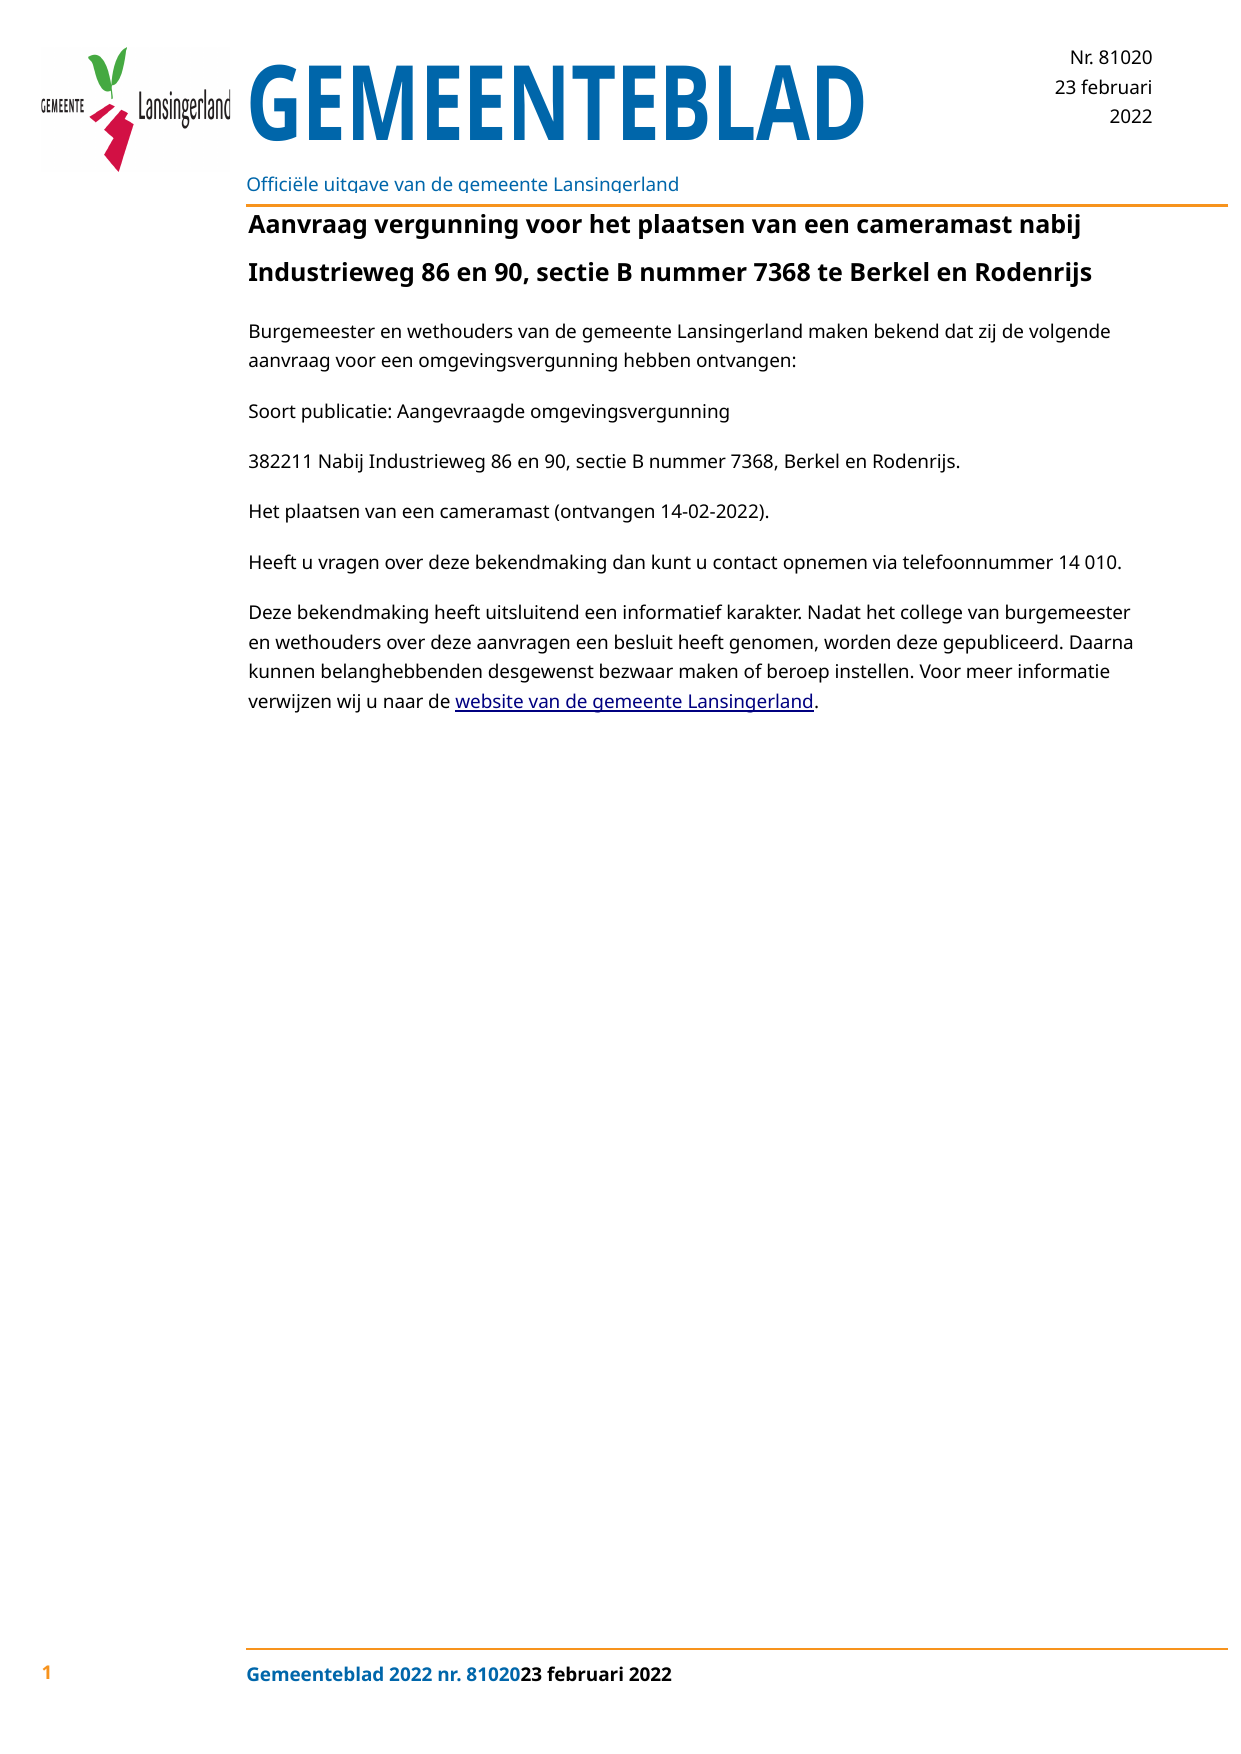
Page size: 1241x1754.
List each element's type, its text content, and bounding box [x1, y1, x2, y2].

text Heeft u vragen over deze bekendmaking dan kunt u contact opnemen via telefoonnummer 14 010. [248, 549, 1152, 575]
text Het plaatsen van een cameramast (ontvangen 14-02-2022). [248, 499, 1152, 524]
text Aanvraag vergunning voor het plaatsen van een cameramast nabij Industrieweg 86 en 90, sectie B nummer 7368 te Berkel en Rodenrijs [248, 207, 1152, 288]
text 382211 Nabij Industrieweg 86 en 90, sectie B nummer 7368, Berkel en Rodenrijs. [248, 448, 1152, 474]
text Burgemeester en wethouders van de gemeente Lansingerland maken bekend dat zij de volgende aanvraag voor een omgevingsvergunning hebben ontvangen: [248, 318, 1152, 373]
picture [41, 47, 231, 172]
text Soort publicatie: Aangevraagde omgevingsvergunning [248, 398, 1152, 424]
text Deze bekendmaking heeft uitsluitend een informatief karakter. Nadat het college van burgemeester en wethouders over deze aanvragen een besluit heeft genomen, worden deze gepubliceerd. Daarna kunnen belanghebbenden desgewenst bezwaar maken of beroep instellen. Voor meer informatie verwijzen wij u naar de website van de gemeente Lansingerland. [248, 599, 1152, 714]
